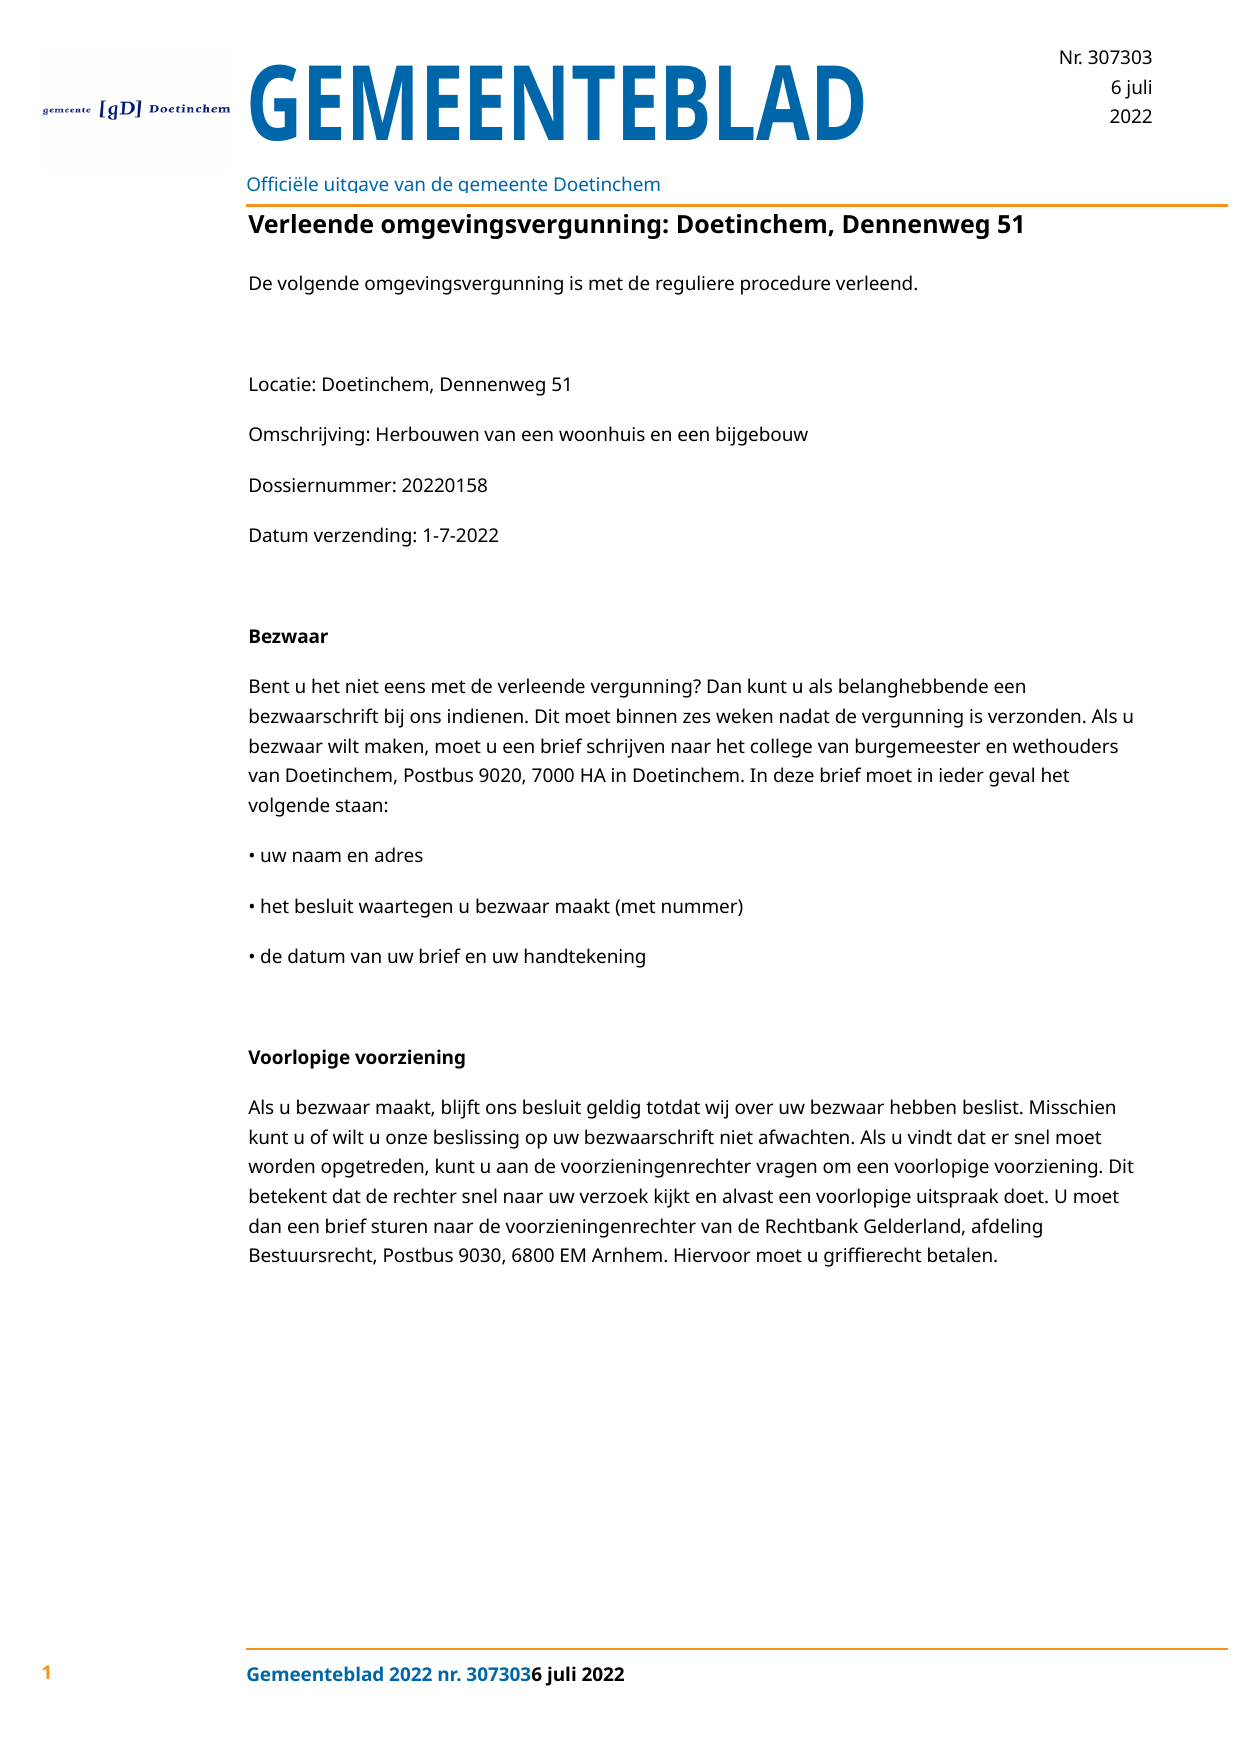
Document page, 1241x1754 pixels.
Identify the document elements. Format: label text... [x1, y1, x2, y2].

picture [41, 47, 231, 172]
text Voorlopige voorziening [248, 1044, 1152, 1070]
text Locatie: Doetinchem, Dennenweg 51 [248, 371, 1152, 397]
text Als u bezwaar maakt, blijft ons besluit geldig totdat wij over uw bezwaar hebben beslist. Misschien kunt u of wilt u onze beslissing op uw bezwaarschrift niet afwachten. Als u vindt dat er snel moet worden opgetreden, kunt u aan de voorzieningenrechter vragen om een voorlopige voorziening. Dit betekent dat de rechter snel naar uw verzoek kijkt en alvast een voorlopige uitspraak doet. U moet dan een brief sturen naar de voorzieningenrechter van de Rechtbank Gelderland, afdeling Bestuursrecht, Postbus 9030, 6800 EM Arnhem. Hiervoor moet u griffierecht betalen. [248, 1094, 1152, 1268]
text • uw naam en adres [248, 842, 1152, 868]
text De volgende omgevingsvergunning is met de reguliere procedure verleend. [248, 270, 1152, 296]
text • de datum van uw brief en uw handtekening [248, 943, 1152, 969]
text Omschrijving: Herbouwen van een woonhuis en een bijgebouw [248, 422, 1152, 447]
text Dossiernummer: 20220158 [248, 472, 1152, 498]
text Verleende omgevingsvergunning: Doetinchem, Dennenweg 51 [248, 207, 1152, 241]
text Bezwaar [248, 623, 1152, 649]
text Datum verzending: 1-7-2022 [248, 522, 1152, 548]
text Bent u het niet eens met de verleende vergunning? Dan kunt u als belanghebbende een bezwaarschrift bij ons indienen. Dit moet binnen zes weken nadat de vergunning is verzonden. Als u bezwaar wilt maken, moet u een brief schrijven naar het college van burgemeester en wethouders van Doetinchem, Postbus 9020, 7000 HA in Doetinchem. In deze brief moet in ieder geval het volgende staan: [248, 674, 1152, 818]
text • het besluit waartegen u bezwaar maakt (met nummer) [248, 893, 1152, 918]
